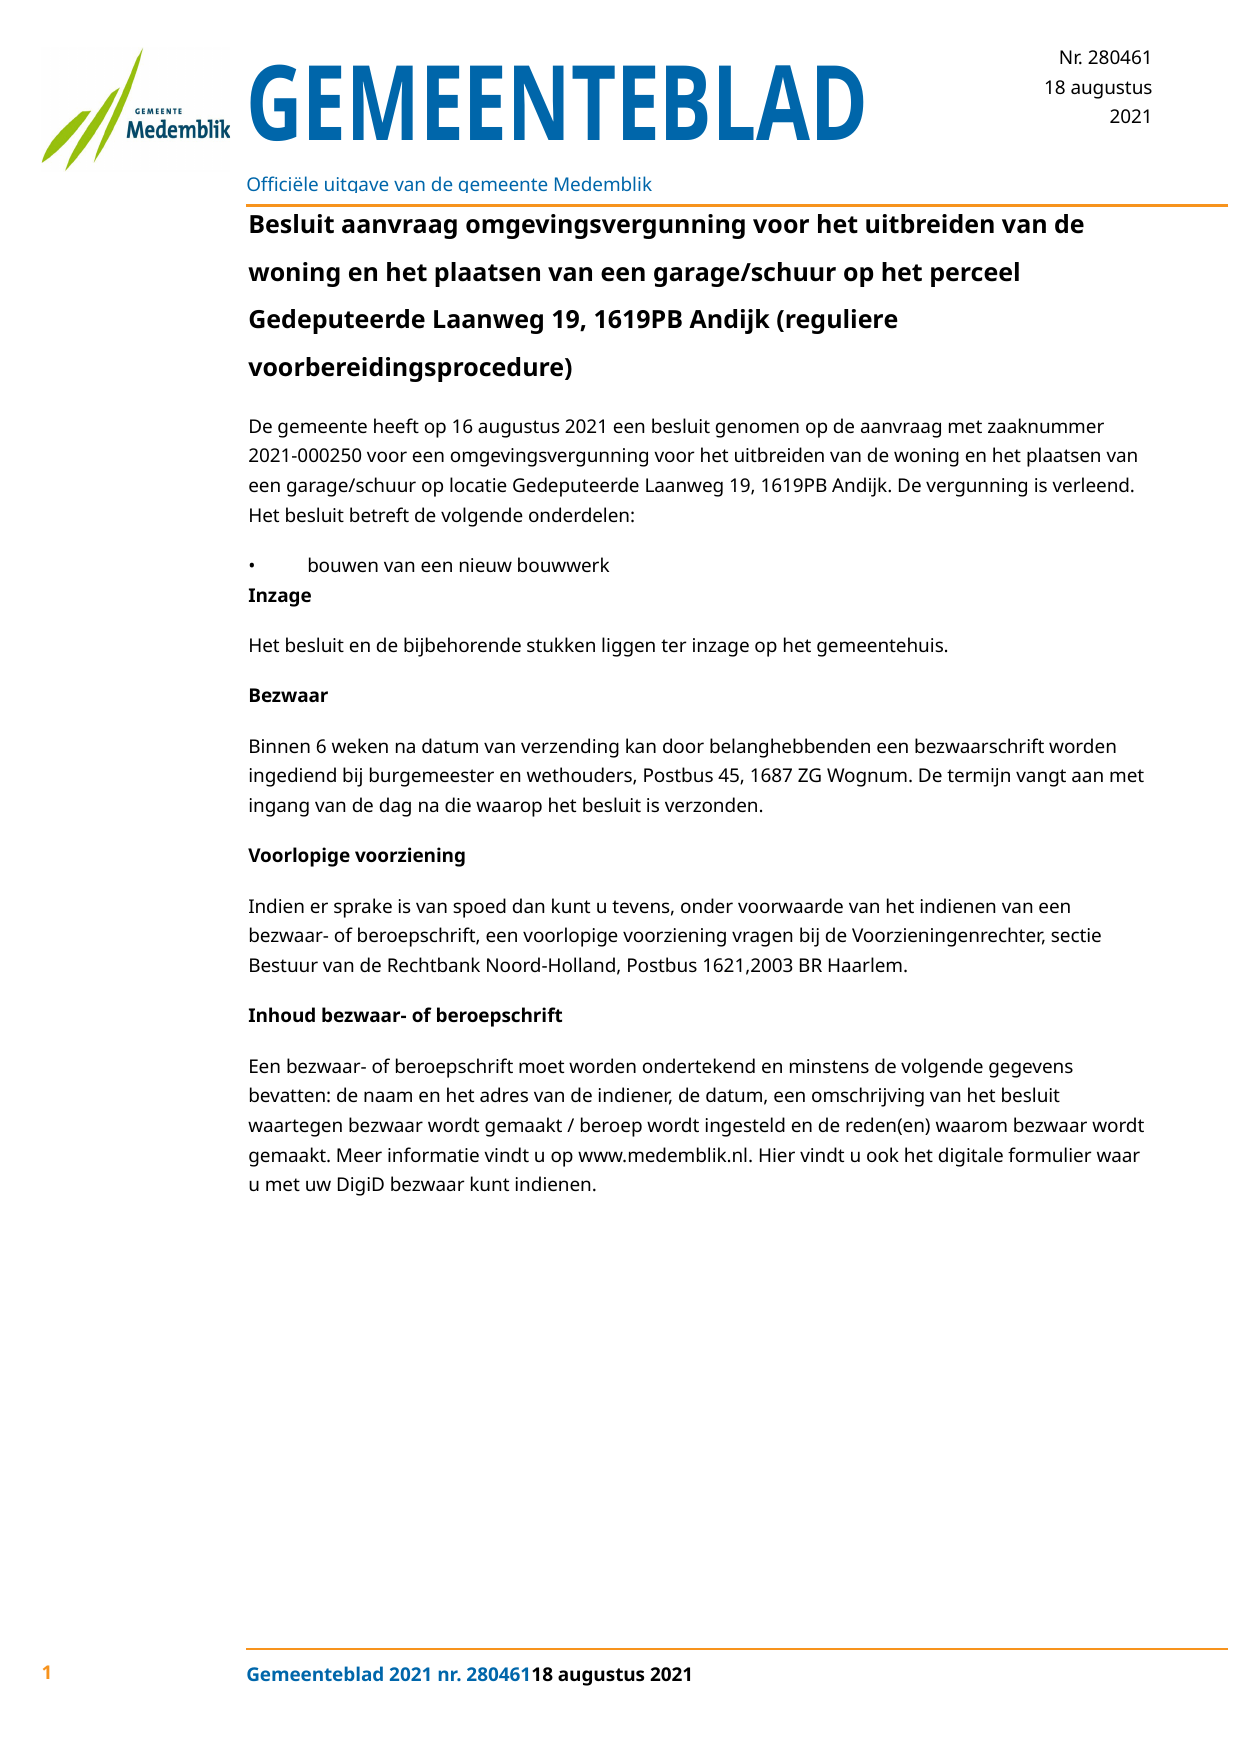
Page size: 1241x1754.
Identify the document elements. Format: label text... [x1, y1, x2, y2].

text De gemeente heeft op 16 augustus 2021 een besluit genomen op de aanvraag met zaaknummer 2021-000250 voor een omgevingsvergunning voor het uitbreiden van de woning en het plaatsen van een garage/schuur op locatie Gedeputeerde Laanweg 19, 1619PB Andijk. De vergunning is verleend. Het besluit betreft de volgende onderdelen: [248, 413, 1152, 528]
text Voorlopige voorziening [248, 843, 1152, 868]
text Inzage [248, 582, 1152, 608]
picture [41, 47, 231, 172]
list bouwen van een nieuw bouwwerk [248, 552, 1152, 578]
text Indien er sprake is van spoed dan kunt u tevens, onder voorwaarde van het indienen van een bezwaar- of beroepschrift, een voorlopige voorziening vragen bij de Voorzieningenrechter, sectie Bestuur van de Rechtbank Noord-Holland, Postbus 1621,2003 BR Haarlem. [248, 893, 1152, 978]
text Binnen 6 weken na datum van verzending kan door belanghebbenden een bezwaarschrift worden ingediend bij burgemeester en wethouders, Postbus 45, 1687 ZG Wognum. De termijn vangt aan met ingang van de dag na die waarop het besluit is verzonden. [248, 733, 1152, 818]
text Bezwaar [248, 683, 1152, 708]
text Inhoud bezwaar- of beroepschrift [248, 1003, 1152, 1028]
text Het besluit en de bijbehorende stukken liggen ter inzage op het gemeentehuis. [248, 632, 1152, 658]
text Besluit aanvraag omgevingsvergunning voor het uitbreiden van de woning en het plaatsen van een garage/schuur op het perceel Gedeputeerde Laanweg 19, 1619PB Andijk (reguliere voorbereidingsprocedure) [248, 207, 1152, 384]
text Een bezwaar- of beroepschrift moet worden ondertekend en minstens de volgende gegevens bevatten: de naam en het adres van de indiener, de datum, een omschrijving van het besluit waartegen bezwaar wordt gemaakt / beroep wordt ingesteld en de reden(en) waarom bezwaar wordt gemaakt. Meer informatie vindt u op www.medemblik.nl. Hier vindt u ook het digitale formulier waar u met uw DigiD bezwaar kunt indienen. [248, 1053, 1152, 1197]
